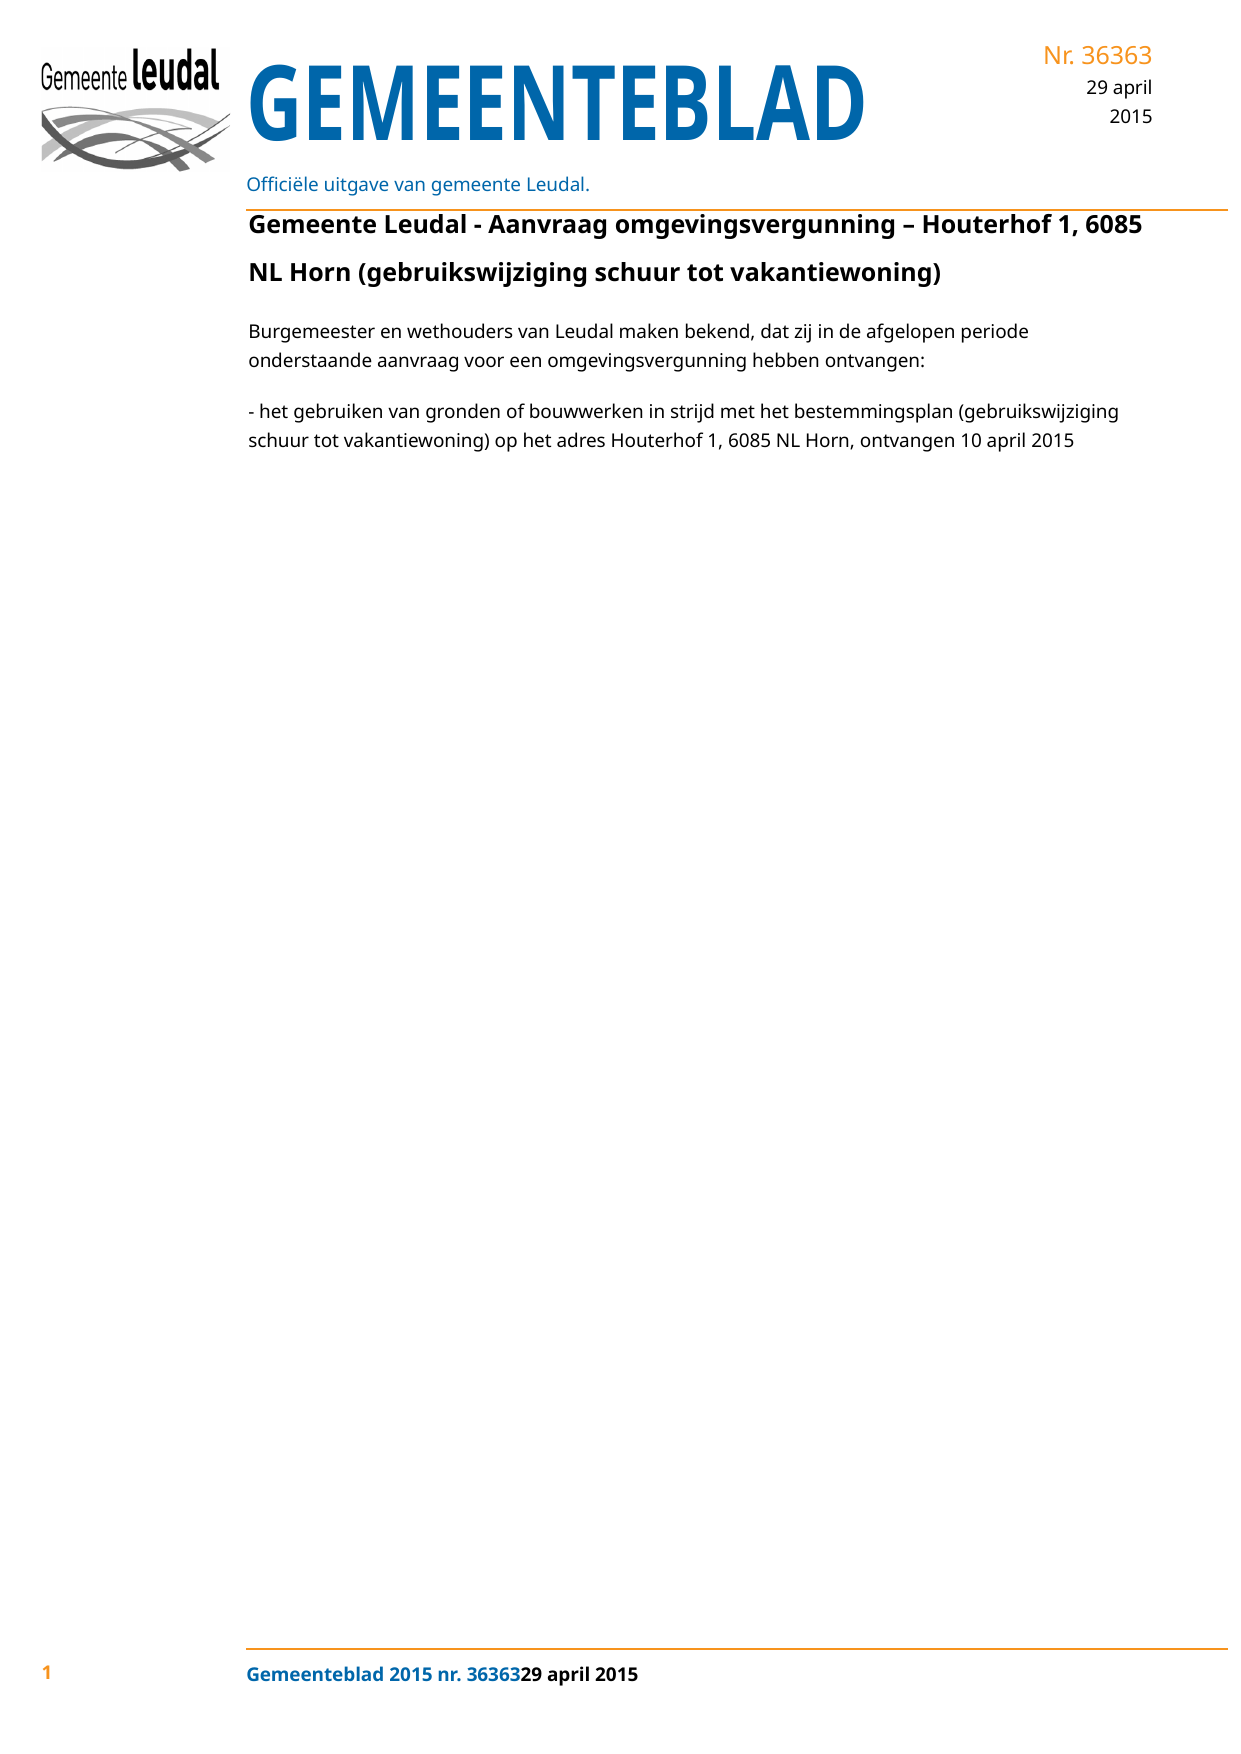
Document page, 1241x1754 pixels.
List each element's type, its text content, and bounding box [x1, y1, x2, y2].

text Burgemeester en wethouders van Leudal maken bekend, dat zij in de afgelopen periode onderstaande aanvraag voor een omgevingsvergunning hebben ontvangen: [248, 318, 1152, 373]
picture [41, 47, 231, 172]
text - het gebruiken van gronden of bouwwerken in strijd met het bestemmingsplan (gebruikswijziging schuur tot vakantiewoning) op het adres Houterhof 1, 6085 NL Horn, ontvangen 10 april 2015 [248, 398, 1152, 453]
text Gemeente Leudal - Aanvraag omgevingsvergunning – Houterhof 1, 6085 NL Horn (gebruikswijziging schuur tot vakantiewoning) [248, 211, 1152, 288]
